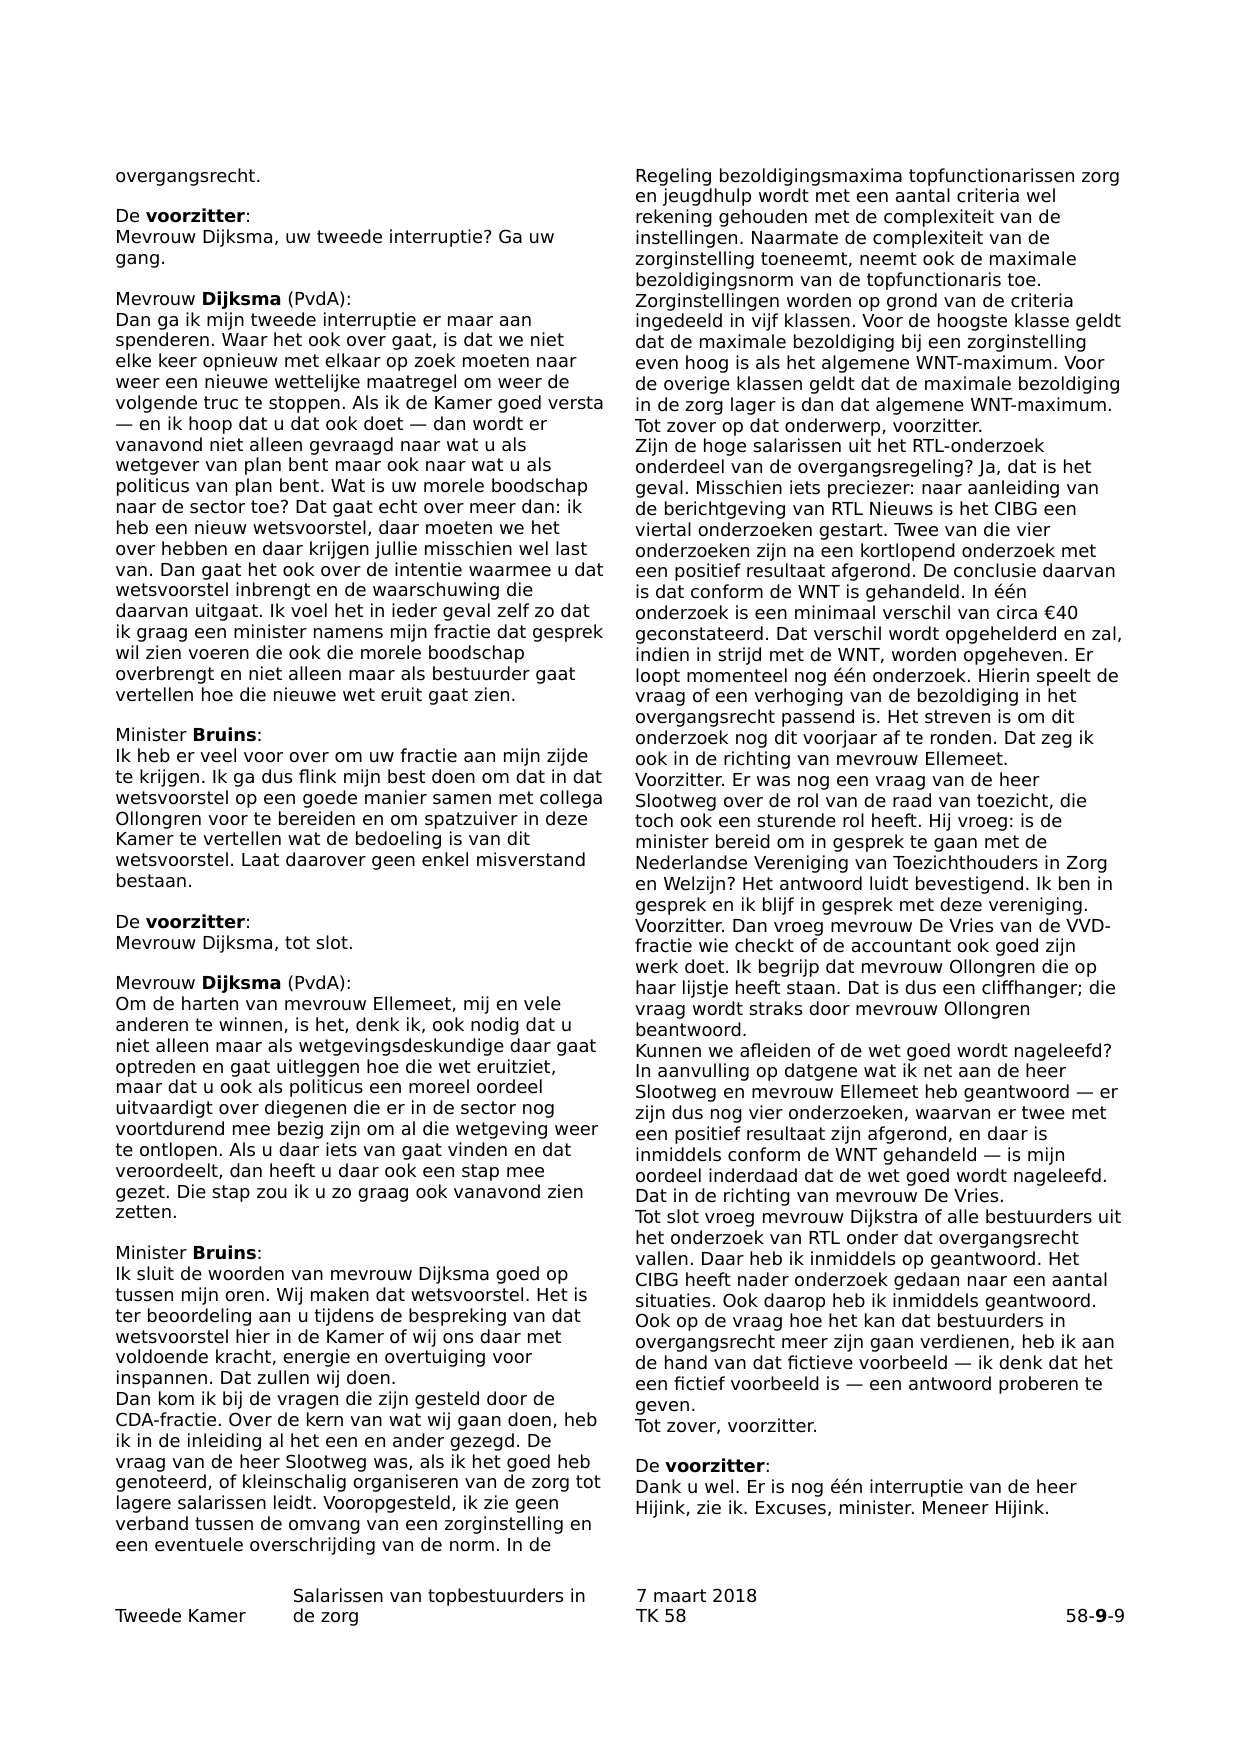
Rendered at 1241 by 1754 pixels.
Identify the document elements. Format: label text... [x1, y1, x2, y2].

text Voorzitter. Er was nog een vraag van de heer Slootweg over de rol van de raad van toezicht, die toch ook een sturende rol heeft. Hij vroeg: is de minister bereid om in gesprek te gaan met de Nederlandse Vereniging van Toezichthouders in Zorg en Welzijn? Het antwoord luidt bevestigend. Ik ben in gesprek en ik blijf in gesprek met deze vereniging. [635, 769, 1125, 915]
text Tot slot vroeg mevrouw Dijkstra of alle bestuurders uit het onderzoek van RTL onder dat overgangsrecht vallen. Daar heb ik inmiddels op geantwoord. Het CIBG heeft nader onderzoek gedaan naar een aantal situaties. Ook daarop heb ik inmiddels geantwoord. Ook op de vraag hoe het kan dat bestuurders in overgangsrecht meer zijn gaan verdienen, heb ik aan de hand van dat fictieve voorbeeld — ik denk dat het een fictief voorbeeld is — een antwoord proberen te geven. [635, 1207, 1125, 1415]
text De voorzitter: [635, 1456, 1125, 1477]
text Mevrouw Dijksma (PvdA): [115, 288, 605, 309]
text Dan kom ik bij de vragen die zijn gesteld door de CDA-fractie. Over de kern van wat wij gaan doen, heb ik in de inleiding al het een en ander gezegd. De vraag van de heer Slootweg was, als ik het goed heb genoteerd, of kleinschalig organiseren van de zorg tot lagere salarissen leidt. Vooropgesteld, ik zie geen verband tussen de omvang van een zorginstelling en een eventuele overschrijding van de norm. In de [115, 1389, 605, 1556]
text Regeling bezoldigingsmaxima topfunctionarissen zorg en jeugdhulp wordt met een aantal criteria wel rekening gehouden met de complexiteit van de instellingen. Naarmate de complexiteit van de zorginstelling toeneemt, neemt ook de maximale bezoldigingsnorm van de topfunctionaris toe. Zorginstellingen worden op grond van de criteria ingedeeld in vijf klassen. Voor de hoogste klasse geldt dat de maximale bezoldiging bij een zorginstelling even hoog is als het algemene WNT-maximum. Voor de overige klassen geldt dat de maximale bezoldiging in de zorg lager is dan dat algemene WNT-maximum. Tot zover op dat onderwerp, voorzitter. [635, 165, 1125, 436]
text De voorzitter: [115, 206, 605, 227]
text Tot zover, voorzitter. [635, 1415, 1125, 1436]
text Voorzitter. Dan vroeg mevrouw De Vries van de VVD-fractie wie checkt of de accountant ook goed zijn werk doet. Ik begrijp dat mevrouw Ollongren die op haar lijstje heeft staan. Dat is dus een cliffhanger; die vraag wordt straks door mevrouw Ollongren beantwoord. [635, 915, 1125, 1040]
text Minister Bruins: [115, 1243, 605, 1264]
text Ik heb er veel voor over om uw fractie aan mijn zijde te krijgen. Ik ga dus flink mijn best doen om dat in dat wetsvoorstel op een goede manier samen met collega Ollongren voor te bereiden en om spatzuiver in deze Kamer te vertellen wat de bedoeling is van dit wetsvoorstel. Laat daarover geen enkel misverstand bestaan. [115, 746, 605, 892]
text overgangsrecht. [115, 165, 605, 186]
text Dan ga ik mijn tweede interruptie er maar aan spenderen. Waar het ook over gaat, is dat we niet elke keer opnieuw met elkaar op zoek moeten naar weer een nieuwe wettelijke maatregel om weer de volgende truc te stoppen. Als ik de Kamer goed versta — en ik hoop dat u dat ook doet — dan wordt er vanavond niet alleen gevraagd naar wat u als wetgever van plan bent maar ook naar wat u als politicus van plan bent. Wat is uw morele boodschap naar de sector toe? Dat gaat echt over meer dan: ik heb een nieuw wetsvoorstel, daar moeten we het over hebben en daar krijgen jullie misschien wel last van. Dan gaat het ook over de intentie waarmee u dat wetsvoorstel inbrengt en de waarschuwing die daarvan uitgaat. Ik voel het in ieder geval zelf zo dat ik graag een minister namens mijn fractie dat gesprek wil zien voeren die ook die morele boodschap overbrengt en niet alleen maar als bestuurder gaat vertellen hoe die nieuwe wet eruit gaat zien. [115, 309, 605, 705]
text Mevrouw Dijksma (PvdA): [115, 973, 605, 994]
text De voorzitter: [115, 912, 605, 932]
text Ik sluit de woorden van mevrouw Dijksma goed op tussen mijn oren. Wij maken dat wetsvoorstel. Het is ter beoordeling aan u tijdens de bespreking van dat wetsvoorstel hier in de Kamer of wij ons daar met voldoende kracht, energie en overtuiging voor inspannen. Dat zullen wij doen. [115, 1264, 605, 1389]
text Mevrouw Dijksma, tot slot. [115, 932, 605, 953]
text Zijn de hoge salarissen uit het RTL-onderzoek onderdeel van de overgangsregeling? Ja, dat is het geval. Misschien iets preciezer: naar aanleiding van de berichtgeving van RTL Nieuws is het CIBG een viertal onderzoeken gestart. Twee van die vier onderzoeken zijn na een kortlopend onderzoek met een positief resultaat afgerond. De conclusie daarvan is dat conform de WNT is gehandeld. In één onderzoek is een minimaal verschil van circa €40 geconstateerd. Dat verschil wordt opgehelderd en zal, indien in strijd met de WNT, worden opgeheven. Er loopt momenteel nog één onderzoek. Hierin speelt de vraag of een verhoging van de bezoldiging in het overgangsrecht passend is. Het streven is om dit onderzoek nog dit voorjaar af te ronden. Dat zeg ik ook in de richting van mevrouw Ellemeet. [635, 436, 1125, 769]
text Minister Bruins: [115, 725, 605, 746]
text Om de harten van mevrouw Ellemeet, mij en vele anderen te winnen, is het, denk ik, ook nodig dat u niet alleen maar als wetgevingsdeskundige daar gaat optreden en gaat uitleggen hoe die wet eruitziet, maar dat u ook als politicus een moreel oordeel uitvaardigt over diegenen die er in de sector nog voortdurend mee bezig zijn om al die wetgeving weer te ontlopen. Als u daar iets van gaat vinden en dat veroordeelt, dan heeft u daar ook een stap mee gezet. Die stap zou ik u zo graag ook vanavond zien zetten. [115, 994, 605, 1223]
text Dank u wel. Er is nog één interruptie van de heer Hijink, zie ik. Excuses, minister. Meneer Hijink. [635, 1477, 1125, 1518]
text Kunnen we afleiden of de wet goed wordt nageleefd? In aanvulling op datgene wat ik net aan de heer Slootweg en mevrouw Ellemeet heb geantwoord — er zijn dus nog vier onderzoeken, waarvan er twee met een positief resultaat zijn afgerond, en daar is inmiddels conform de WNT gehandeld — is mijn oordeel inderdaad dat de wet goed wordt nageleefd. Dat in de richting van mevrouw De Vries. [635, 1040, 1125, 1207]
text Mevrouw Dijksma, uw tweede interruptie? Ga uw gang. [115, 227, 605, 268]
